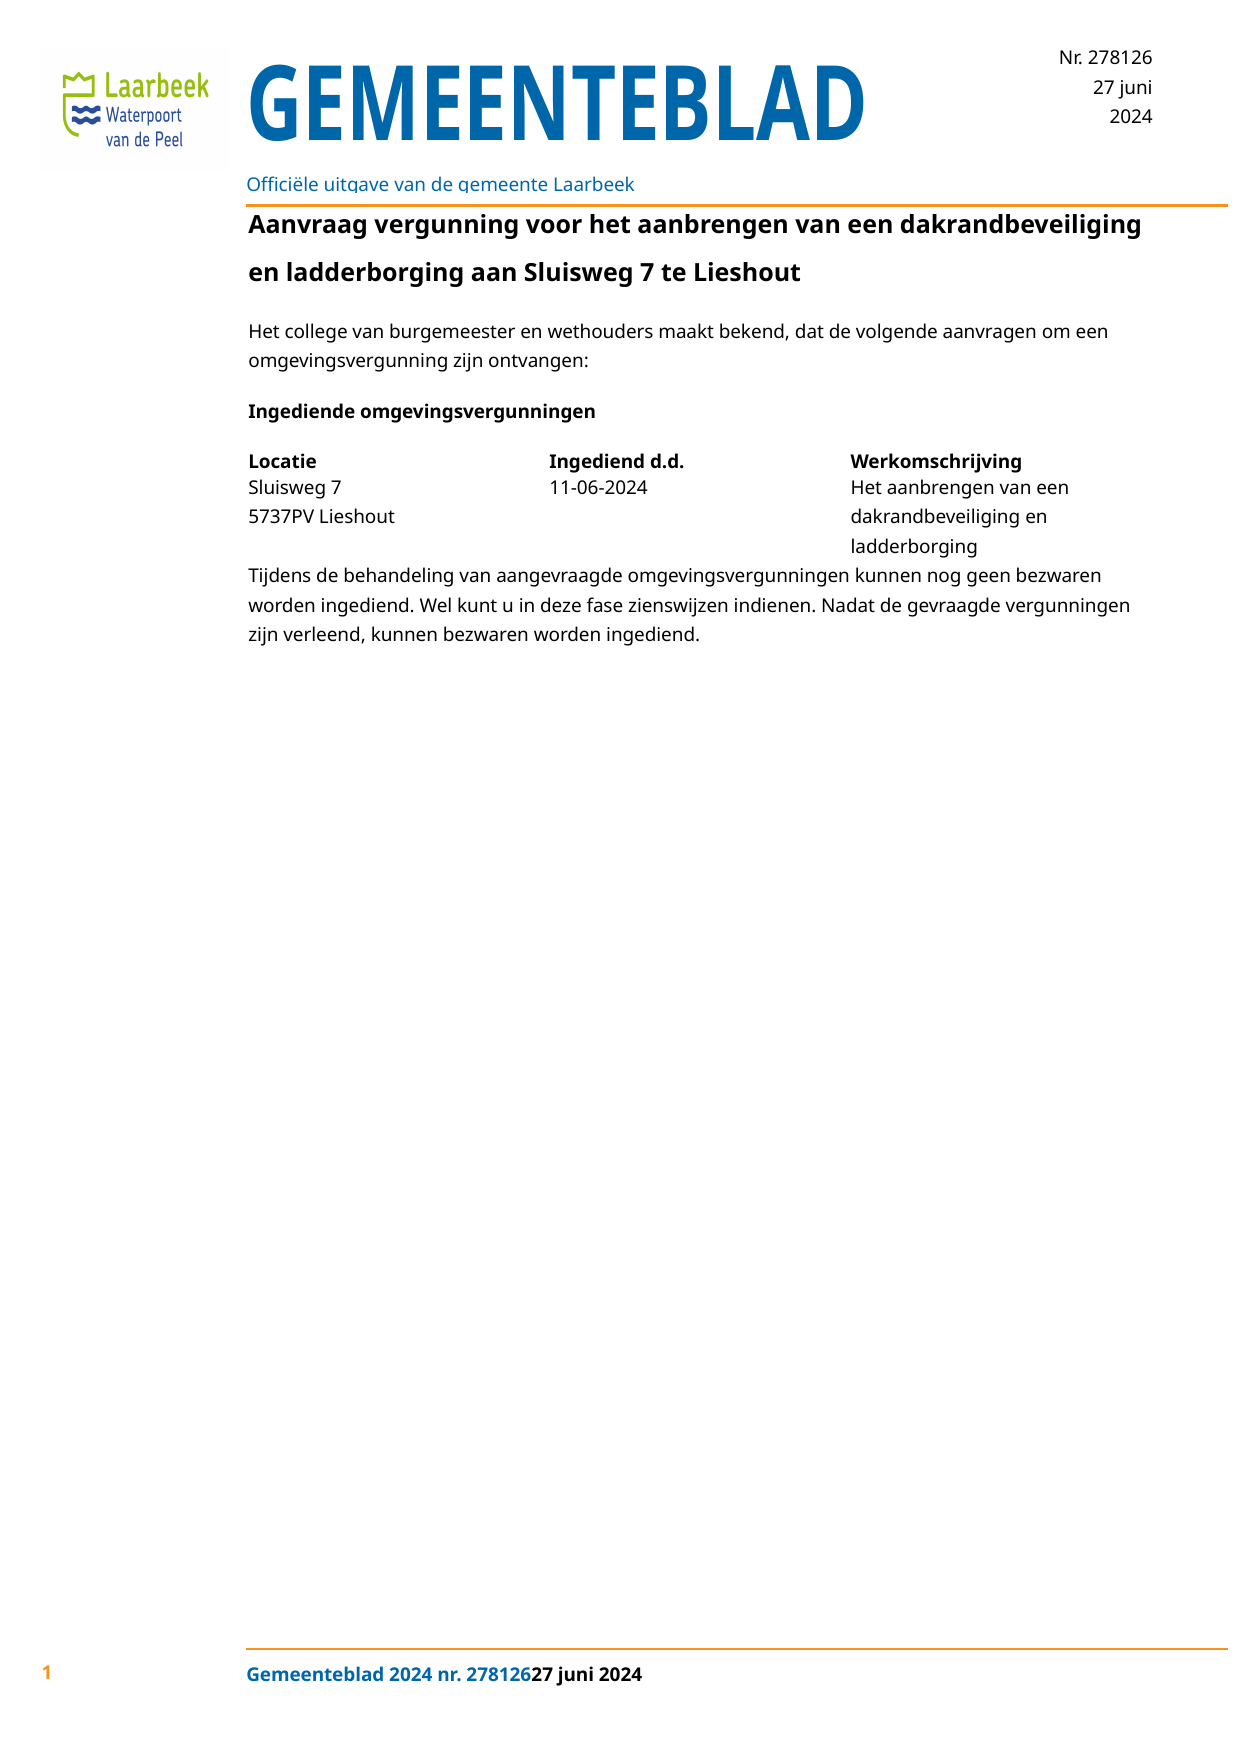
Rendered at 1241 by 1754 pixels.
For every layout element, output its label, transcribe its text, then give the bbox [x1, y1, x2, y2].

text Tijdens de behandeling van aangevraagde omgevingsvergunningen kunnen nog geen bezwaren worden ingediend. Wel kunt u in deze fase zienswijzen indienen. Nadat de gevraagde vergunningen zijn verleend, kunnen bezwaren worden ingediend. [248, 562, 1152, 647]
table_cell 11-06-2024 [549, 474, 850, 559]
text Aanvraag vergunning voor het aanbrengen van een dakrandbeveiliging en ladderborging aan Sluisweg 7 te Lieshout [248, 207, 1152, 288]
text Ingediende omgevingsvergunningen [248, 398, 1152, 424]
table_header Locatie [248, 449, 549, 474]
table_header Ingediend d.d. [549, 449, 850, 474]
table_cell Sluisweg 7 5737PV Lieshout [248, 474, 549, 559]
picture [41, 47, 231, 172]
table_cell Het aanbrengen van een dakrandbeveiliging en ladderborging [850, 474, 1152, 559]
table_header Werkomschrijving [850, 449, 1152, 474]
text Het college van burgemeester en wethouders maakt bekend, dat de volgende aanvragen om een omgevingsvergunning zijn ontvangen: [248, 318, 1152, 373]
